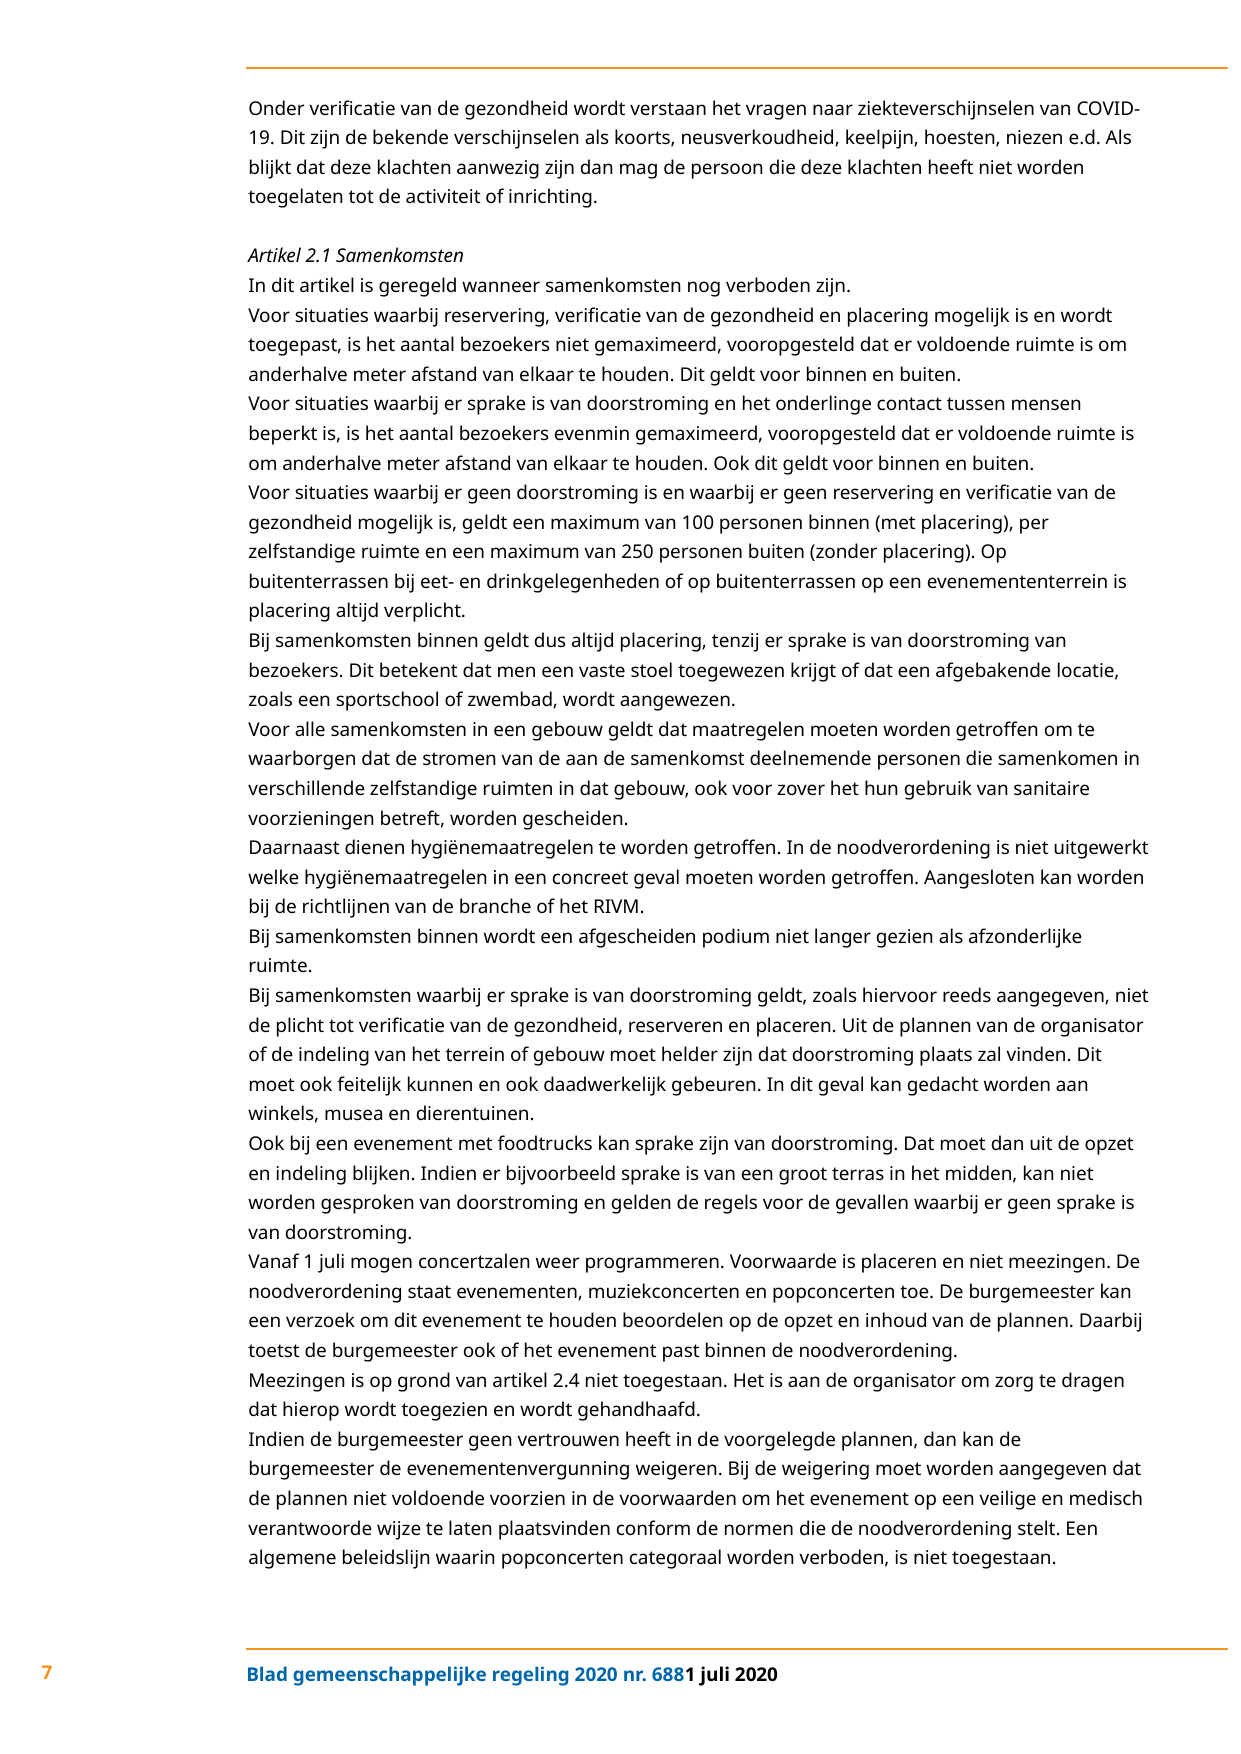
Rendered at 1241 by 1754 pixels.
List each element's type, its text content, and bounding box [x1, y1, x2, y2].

text Voor situaties waarbij reservering, verificatie van de gezondheid en placering mogelijk is en wordt toegepast, is het aantal bezoekers niet gemaximeerd, vooropgesteld dat er voldoende ruimte is om anderhalve meter afstand van elkaar te houden. Dit geldt voor binnen en buiten. [248, 302, 1152, 387]
text Onder verificatie van de gezondheid wordt verstaan het vragen naar ziekteverschijnselen van COVID-19. Dit zijn de bekende verschijnselen als koorts, neusverkoudheid, keelpijn, hoesten, niezen e.d. Als blijkt dat deze klachten aanwezig zijn dan mag de persoon die deze klachten heeft niet worden toegelaten tot de activiteit of inrichting. [248, 95, 1152, 209]
text Ook bij een evenement met foodtrucks kan sprake zijn van doorstroming. Dat moet dan uit de opzet en indeling blijken. Indien er bijvoorbeeld sprake is van een groot terras in het midden, kan niet worden gesproken van doorstroming en gelden de regels voor de gevallen waarbij er geen sprake is van doorstroming. [248, 1130, 1152, 1245]
text Indien de burgemeester geen vertrouwen heeft in de voorgelegde plannen, dan kan de burgemeester de evenementenvergunning weigeren. Bij de weigering moet worden aangegeven dat de plannen niet voldoende voorzien in de voorwaarden om het evenement op een veilige en medisch verantwoorde wijze te laten plaatsvinden conform de normen die de noodverordening stelt. Een algemene beleidslijn waarin popconcerten categoraal worden verboden, is niet toegestaan. [248, 1426, 1152, 1570]
text Bij samenkomsten binnen wordt een afgescheiden podium niet langer gezien als afzonderlijke ruimte. [248, 923, 1152, 978]
text In dit artikel is geregeld wanneer samenkomsten nog verboden zijn. [248, 272, 1152, 298]
text Vanaf 1 juli mogen concertzalen weer programmeren. Voorwaarde is placeren en niet meezingen. De noodverordening staat evenementen, muziekconcerten en popconcerten toe. De burgemeester kan een verzoek om dit evenement te houden beoordelen op de opzet en inhoud van de plannen. Daarbij toetst de burgemeester ook of het evenement past binnen de noodverordening. [248, 1248, 1152, 1363]
text Voor alle samenkomsten in een gebouw geldt dat maatregelen moeten worden getroffen om te waarborgen dat de stromen van de aan de samenkomst deelnemende personen die samenkomen in verschillende zelfstandige ruimten in dat gebouw, ook voor zover het hun gebruik van sanitaire voorzieningen betreft, worden gescheiden. [248, 716, 1152, 831]
text Bij samenkomsten waarbij er sprake is van doorstroming geldt, zoals hiervoor reeds aangegeven, niet de plicht tot verificatie van de gezondheid, reserveren en placeren. Uit de plannen van de organisator of de indeling van het terrein of gebouw moet helder zijn dat doorstroming plaats zal vinden. Dit moet ook feitelijk kunnen en ook daadwerkelijk gebeuren. In dit geval kan gedacht worden aan winkels, musea en dierentuinen. [248, 982, 1152, 1126]
text Voor situaties waarbij er geen doorstroming is en waarbij er geen reservering en verificatie van de gezondheid mogelijk is, geldt een maximum van 100 personen binnen (met placering), per zelfstandige ruimte en een maximum van 250 personen buiten (zonder placering). Op buitenterrassen bij eet- en drinkgelegenheden of op buitenterrassen op een evenemententerrein is placering altijd verplicht. [248, 479, 1152, 623]
text Meezingen is op grond van artikel 2.4 niet toegestaan. Het is aan de organisator om zorg te dragen dat hierop wordt toegezien en wordt gehandhaafd. [248, 1367, 1152, 1422]
text Artikel 2.1 Samenkomsten [248, 243, 1152, 268]
text Daarnaast dienen hygiënemaatregelen te worden getroffen. In de noodverordening is niet uitgewerkt welke hygiënemaatregelen in een concreet geval moeten worden getroffen. Aangesloten kan worden bij de richtlijnen van de branche of het RIVM. [248, 834, 1152, 919]
picture [41, 47, 231, 172]
text Bij samenkomsten binnen geldt dus altijd placering, tenzij er sprake is van doorstroming van bezoekers. Dit betekent dat men een vaste stoel toegewezen krijgt of dat een afgebakende locatie, zoals een sportschool of zwembad, wordt aangewezen. [248, 627, 1152, 712]
text Voor situaties waarbij er sprake is van doorstroming en het onderlinge contact tussen mensen beperkt is, is het aantal bezoekers evenmin gemaximeerd, vooropgesteld dat er voldoende ruimte is om anderhalve meter afstand van elkaar te houden. Ook dit geldt voor binnen en buiten. [248, 391, 1152, 476]
